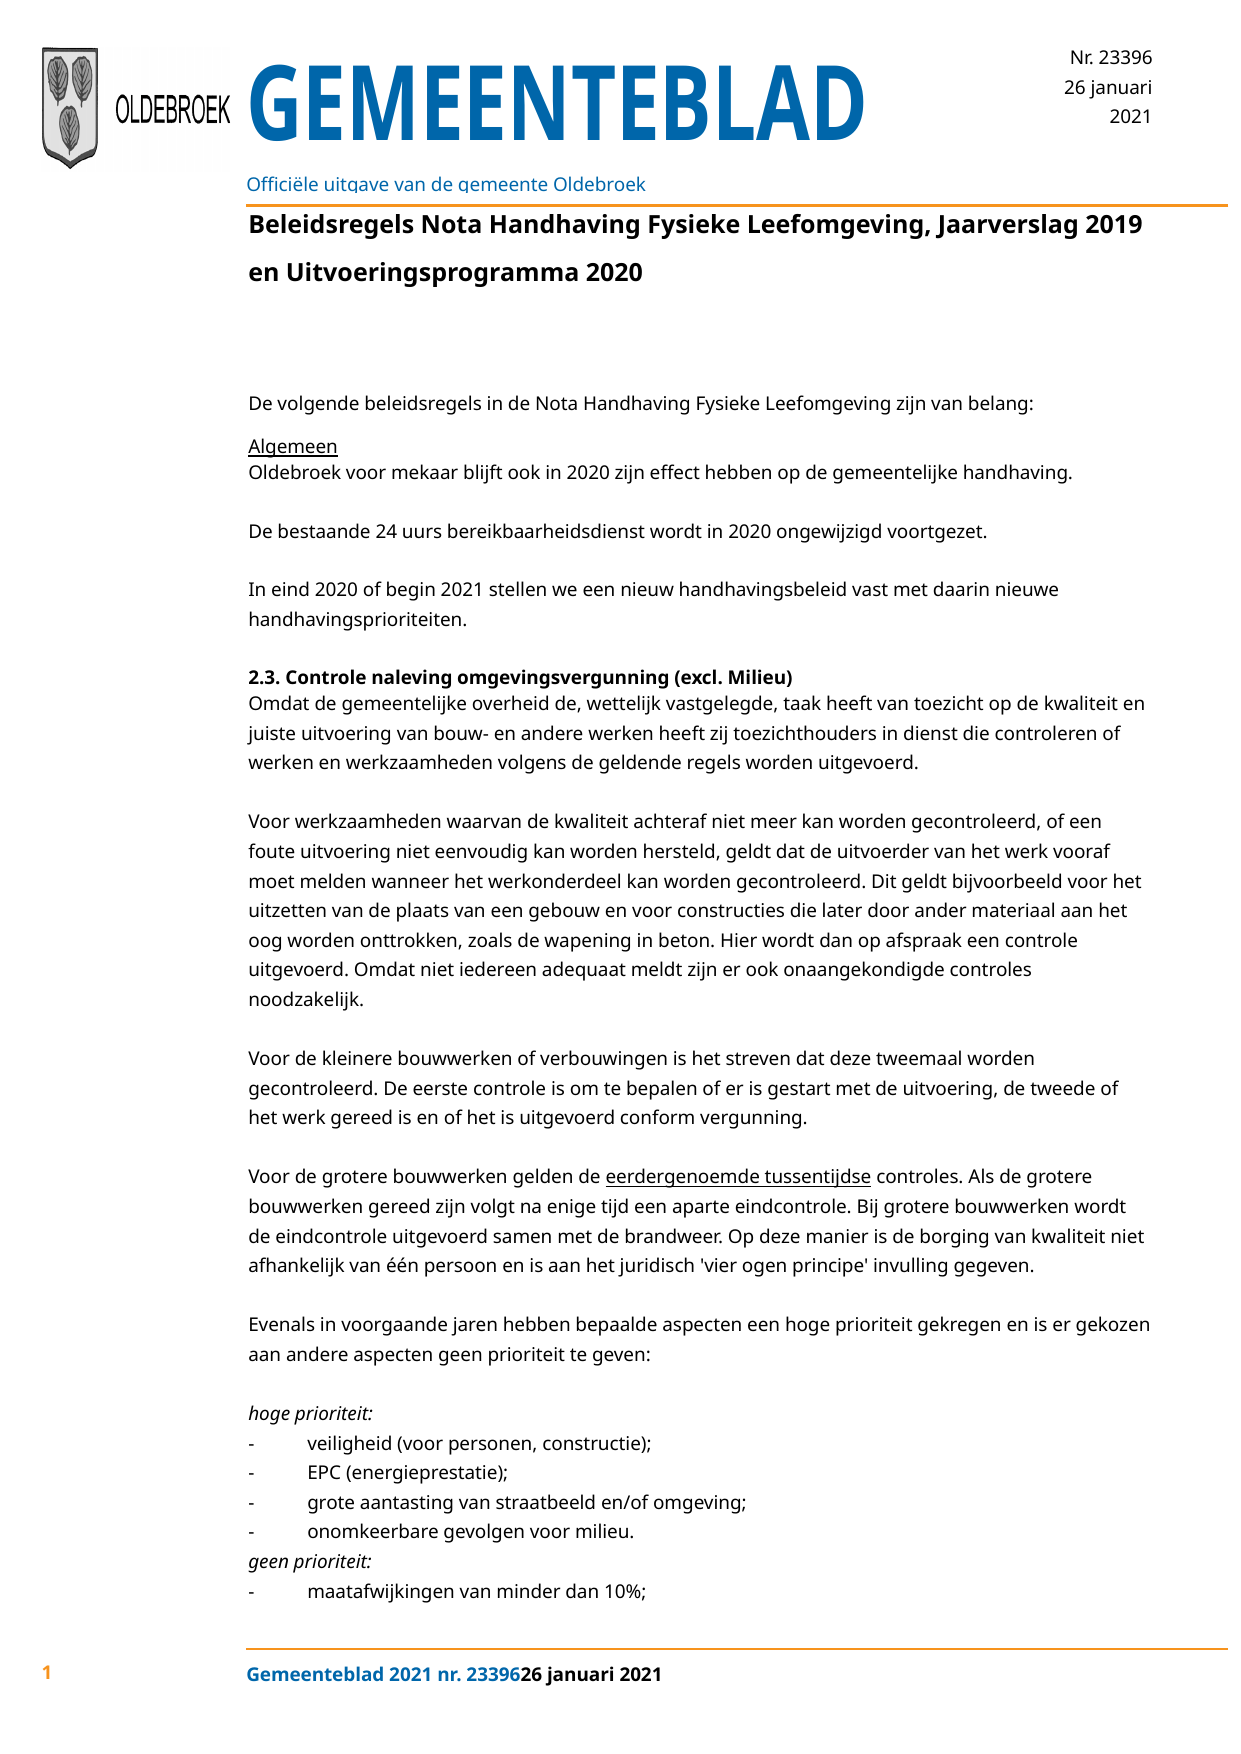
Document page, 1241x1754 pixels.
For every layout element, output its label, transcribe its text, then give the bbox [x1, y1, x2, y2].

list EPC (energieprestatie); [248, 1459, 1152, 1485]
text 2.3. Controle naleving omgevingsvergunning (excl. Milieu) [248, 664, 1152, 690]
list maatafwijkingen van minder dan 10%; [248, 1578, 1152, 1603]
text Voor de kleinere bouwwerken of verbouwingen is het streven dat deze tweemaal worden gecontroleerd. De eerste controle is om te bepalen of er is gestart met de uitvoering, de tweede of het werk gereed is en of het is uitgevoerd conform vergunning. [248, 1045, 1152, 1130]
table_header De bestaande 24 uurs bereikbaarheidsdienst wordt in 2020 ongewijzigd voortgezet. [248, 518, 1152, 543]
text Omdat de gemeentelijke overheid de, wettelijk vastgelegde, taak heeft van toezicht op de kwaliteit en juiste uitvoering van bouw- en andere werken heeft zij toezichthouders in dienst die controleren of werken en werkzaamheden volgens de geldende regels worden uitgevoerd. [248, 690, 1152, 775]
text Beleidsregels Nota Handhaving Fysieke Leefomgeving, Jaarverslag 2019 en Uitvoeringsprogramma 2020 [248, 207, 1152, 288]
picture [41, 47, 231, 172]
text Voor de grotere bouwwerken gelden de eerdergenoemde tussentijdse controles. Als de grotere bouwwerken gereed zijn volgt na enige tijd een aparte eindcontrole. Bij grotere bouwwerken wordt de eindcontrole uitgevoerd samen met de brandweer. Op deze manier is de borging van kwaliteit niet afhankelijk van één persoon en is aan het juridisch 'vier ogen principe' invulling gegeven. [248, 1164, 1152, 1278]
text Voor werkzaamheden waarvan de kwaliteit achteraf niet meer kan worden gecontroleerd, of een foute uitvoering niet eenvoudig kan worden hersteld, geldt dat de uitvoerder van het werk vooraf moet melden wanneer het werkonderdeel kan worden gecontroleerd. Dit geldt bijvoorbeeld voor het uitzetten van de plaats van een gebouw en voor constructies die later door ander materiaal aan het oog worden onttrokken, zoals de wapening in beton. Hier wordt dan op afspraak een controle uitgevoerd. Omdat niet iedereen adequaat meldt zijn er ook onaangekondigde controles noodzakelijk. [248, 809, 1152, 1012]
list grote aantasting van straatbeeld en/of omgeving; [248, 1489, 1152, 1515]
text hoge prioriteit: [248, 1400, 1152, 1426]
list onomkeerbare gevolgen voor milieu. [248, 1519, 1152, 1544]
table_header In eind 2020 of begin 2021 stellen we een nieuw handhavingsbeleid vast met daarin nieuwe handhavingsprioriteiten. [248, 576, 1152, 632]
text Evenals in voorgaande jaren hebben bepaalde aspecten een hoge prioriteit gekregen en is er gekozen aan andere aspecten geen prioriteit te geven: [248, 1312, 1152, 1367]
list veiligheid (voor personen, constructie); [248, 1430, 1152, 1456]
table_header Oldebroek voor mekaar blijft ook in 2020 zijn effect hebben op de gemeentelijke handhaving. [248, 459, 1152, 485]
text geen prioriteit: [248, 1548, 1152, 1574]
text Algemeen [248, 433, 1152, 459]
text De volgende beleidsregels in de Nota Handhaving Fysieke Leefomgeving zijn van belang: [248, 390, 1152, 416]
